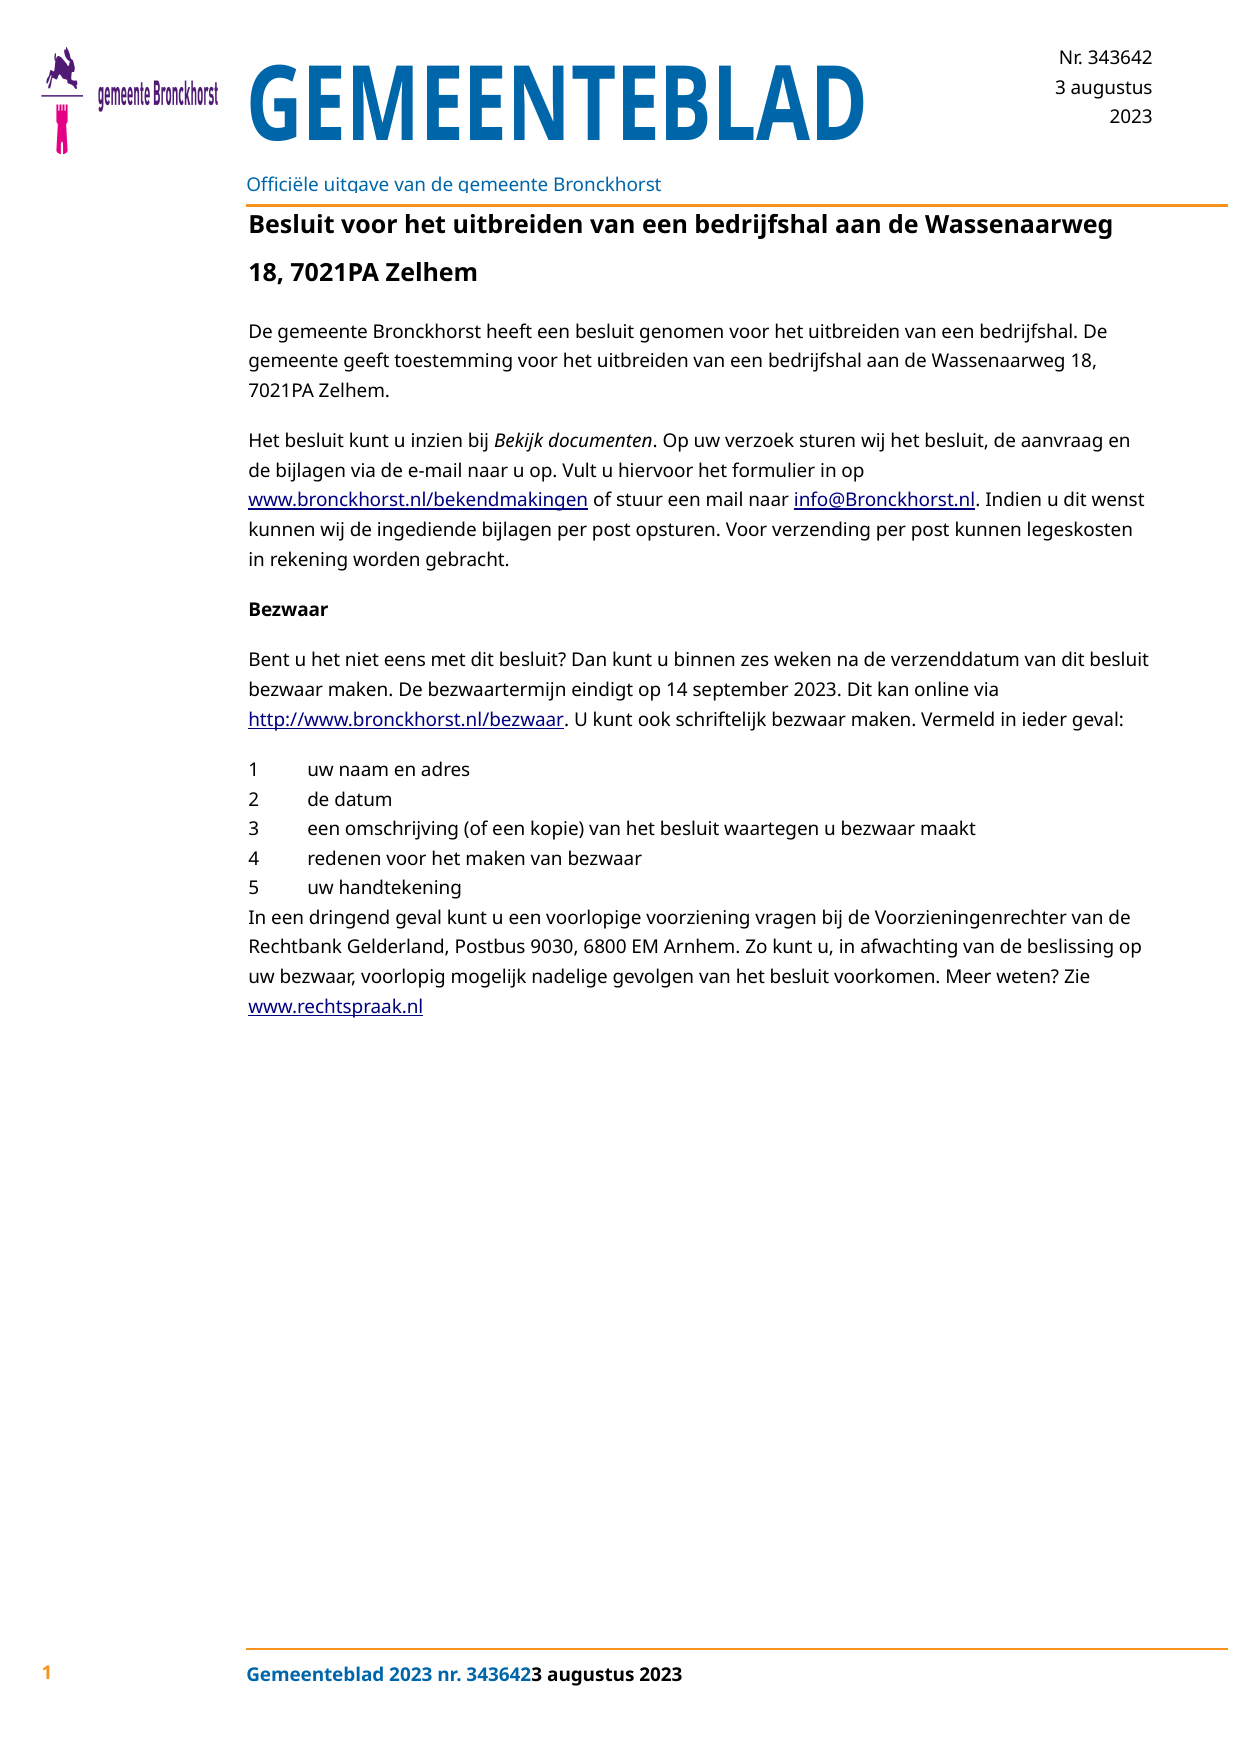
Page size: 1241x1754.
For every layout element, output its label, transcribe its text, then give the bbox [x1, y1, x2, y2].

text Het besluit kunt u inzien bij Bekijk documenten. Op uw verzoek sturen wij het besluit, de aanvraag en de bijlagen via de e-mail naar u op. Vult u hiervoor het formulier in op www.bronckhorst.nl/bekendmakingen of stuur een mail naar info@Bronckhorst.nl. Indien u dit wenst kunnen wij de ingediende bijlagen per post opsturen. Voor verzending per post kunnen legeskosten in rekening worden gebracht. [248, 427, 1152, 572]
text De gemeente Bronckhorst heeft een besluit genomen voor het uitbreiden van een bedrijfshal. De gemeente geeft toestemming voor het uitbreiden van een bedrijfshal aan de Wassenaarweg 18, 7021PA Zelhem. [248, 318, 1152, 403]
text Bezwaar [248, 596, 1152, 622]
list een omschrijving (of een kopie) van het besluit waartegen u bezwaar maakt [248, 815, 1152, 841]
text Besluit voor het uitbreiden van een bedrijfshal aan de Wassenaarweg 18, 7021PA Zelhem [248, 207, 1152, 288]
list de datum [248, 786, 1152, 812]
picture [41, 47, 231, 172]
text In een dringend geval kunt u een voorlopige voorziening vragen bij de Voorzieningenrechter van de Rechtbank Gelderland, Postbus 9030, 6800 EM Arnhem. Zo kunt u, in afwachting van de beslissing op uw bezwaar, voorlopig mogelijk nadelige gevolgen van het besluit voorkomen. Meer weten? Zie www.rechtspraak.nl [248, 904, 1152, 1019]
list uw naam en adres [248, 756, 1152, 782]
list uw handtekening [248, 874, 1152, 900]
list redenen voor het maken van bezwaar [248, 845, 1152, 871]
text Bent u het niet eens met dit besluit? Dan kunt u binnen zes weken na de verzenddatum van dit besluit bezwaar maken. De bezwaartermijn eindigt op 14 september 2023. Dit kan online via http://www.bronckhorst.nl/bezwaar. U kunt ook schriftelijk bezwaar maken. Vermeld in ieder geval: [248, 647, 1152, 732]
